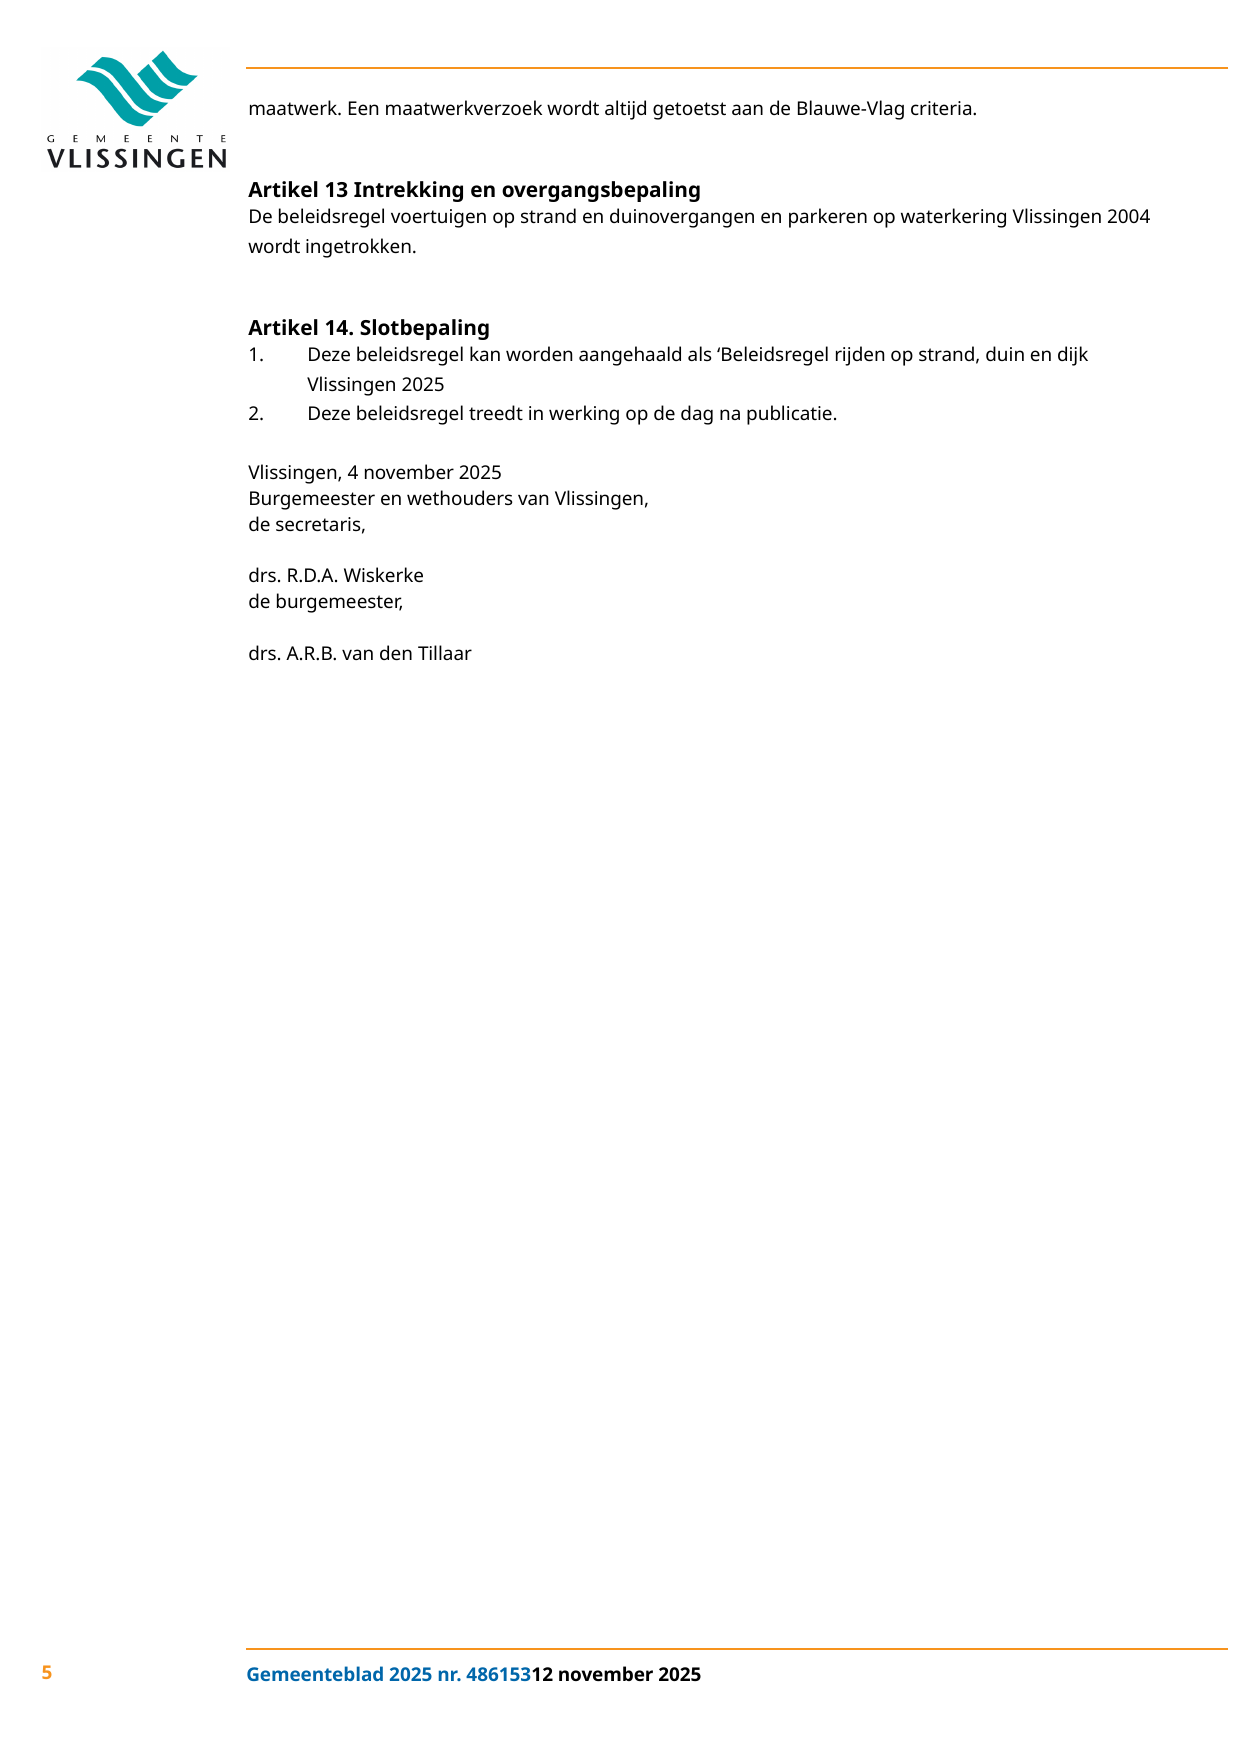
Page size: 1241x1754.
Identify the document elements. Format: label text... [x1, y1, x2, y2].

text Artikel 13 Intrekking en overgangsbepaling [248, 175, 1152, 203]
text de burgemeester, [248, 588, 1152, 614]
text drs. R.D.A. Wiskerke [248, 562, 1152, 588]
text maatwerk. Een maatwerkverzoek wordt altijd getoetst aan de Blauwe-Vlag criteria. [248, 95, 1152, 121]
text De beleidsregel voertuigen op strand en duinovergangen en parkeren op waterkering Vlissingen 2004 wordt ingetrokken. [248, 203, 1152, 258]
text de secretaris, [248, 511, 1152, 537]
list Deze beleidsregel kan worden aangehaald als ‘Beleidsregel rijden op strand, duin en dijk Vlissingen 2025 [248, 341, 1152, 397]
text drs. A.R.B. van den Tillaar [248, 640, 1152, 665]
picture [41, 47, 231, 172]
text Burgemeester en wethouders van Vlissingen, [248, 485, 1152, 511]
text Vlissingen, 4 november 2025 [248, 459, 1152, 485]
text Artikel 14. Slotbepaling [248, 313, 1152, 341]
list Deze beleidsregel treedt in werking op de dag na publicatie. [248, 400, 1152, 426]
